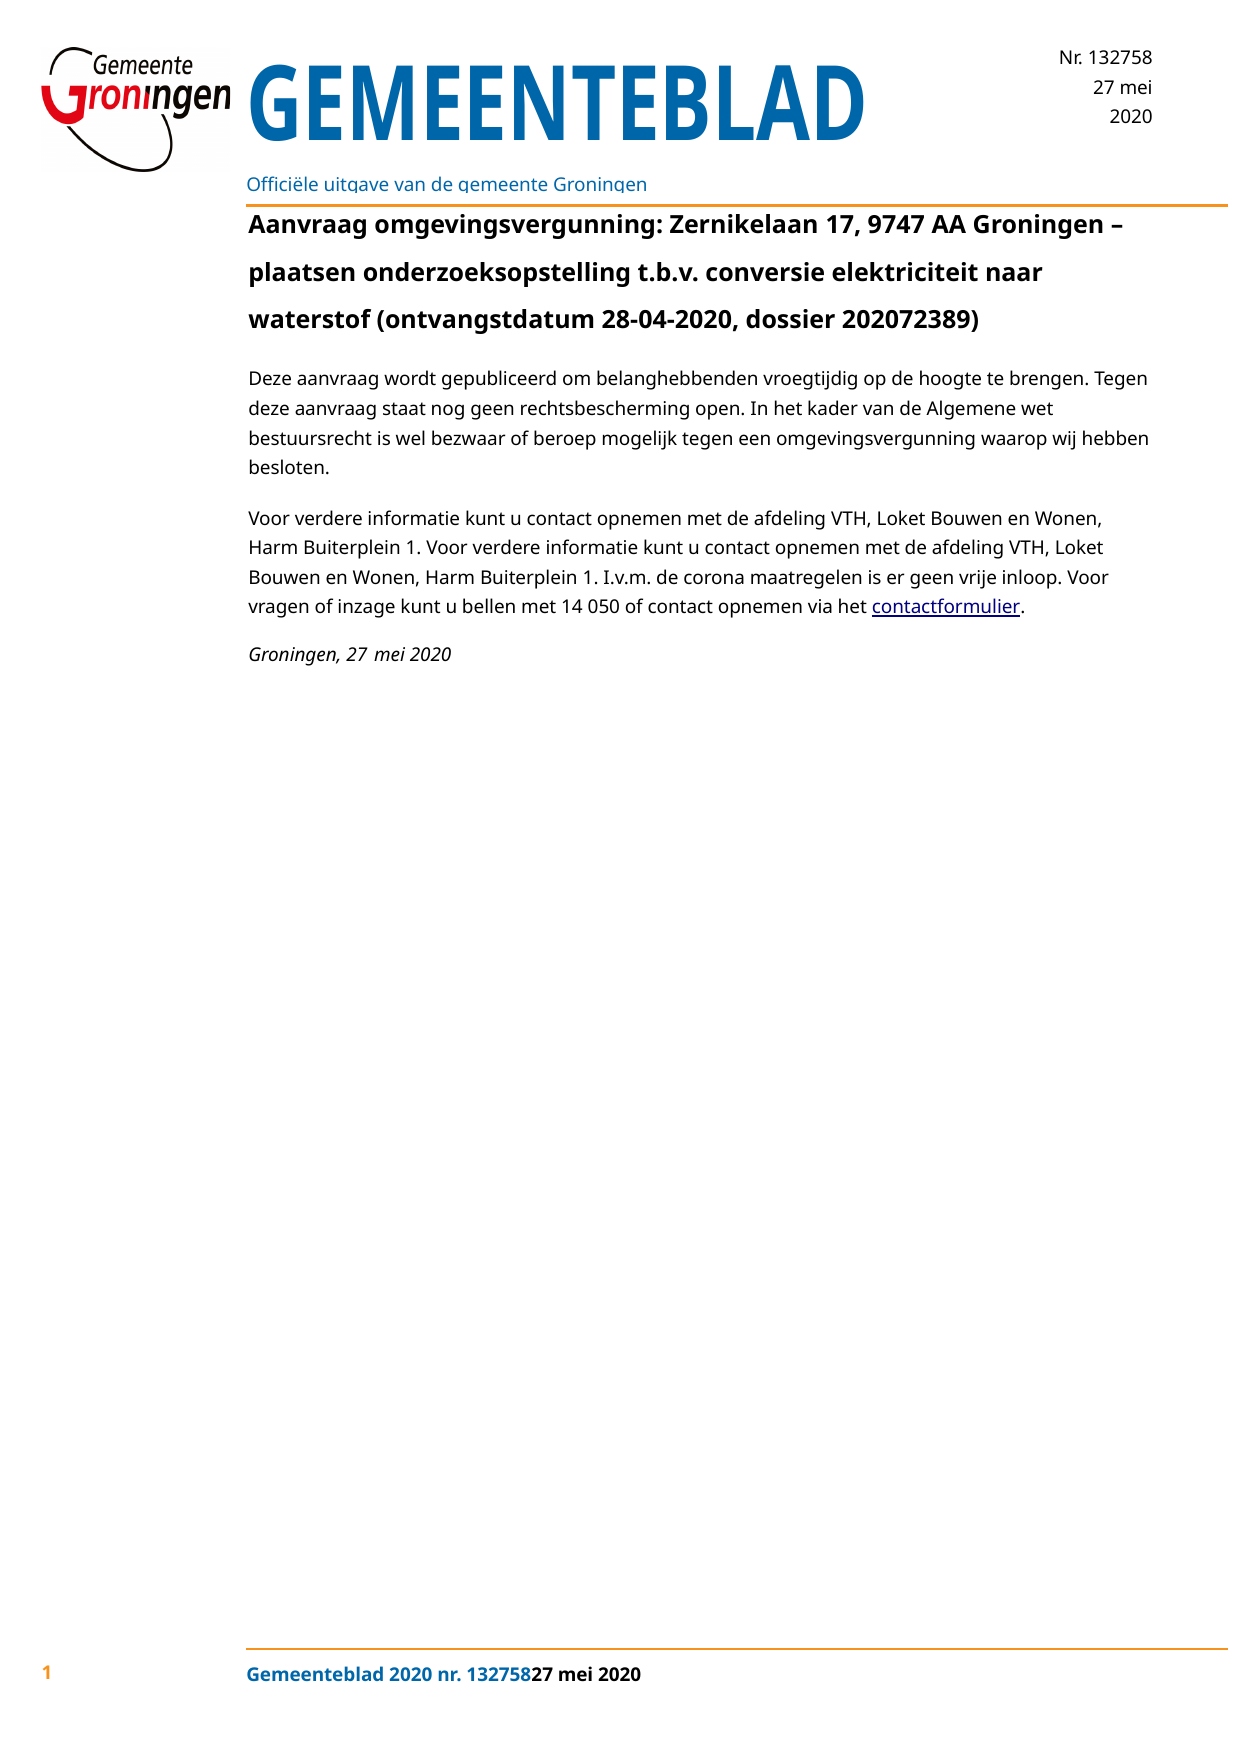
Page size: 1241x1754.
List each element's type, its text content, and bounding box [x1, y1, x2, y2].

text Groningen, 27 mei 2020 [248, 641, 1152, 667]
text Aanvraag omgevingsvergunning: Zernikelaan 17, 9747 AA Groningen – plaatsen onderzoeksopstelling t.b.v. conversie elektriciteit naar waterstof (ontvangstdatum 28-04-2020, dossier 202072389) [248, 207, 1152, 336]
picture [41, 47, 231, 172]
text Deze aanvraag wordt gepubliceerd om belanghebbenden vroegtijdig op de hoogte te brengen. Tegen deze aanvraag staat nog geen rechtsbescherming open. In het kader van de Algemene wet bestuursrecht is wel bezwaar of beroep mogelijk tegen een omgevingsvergunning waarop wij hebben besloten. [248, 366, 1152, 480]
text Voor verdere informatie kunt u contact opnemen met de afdeling VTH, Loket Bouwen en Wonen, Harm Buiterplein 1. Voor verdere informatie kunt u contact opnemen met de afdeling VTH, Loket Bouwen en Wonen, Harm Buiterplein 1. I.v.m. de corona maatregelen is er geen vrije inloop. Voor vragen of inzage kunt u bellen met 14 050 of contact opnemen via het contactformulier. [248, 505, 1152, 619]
